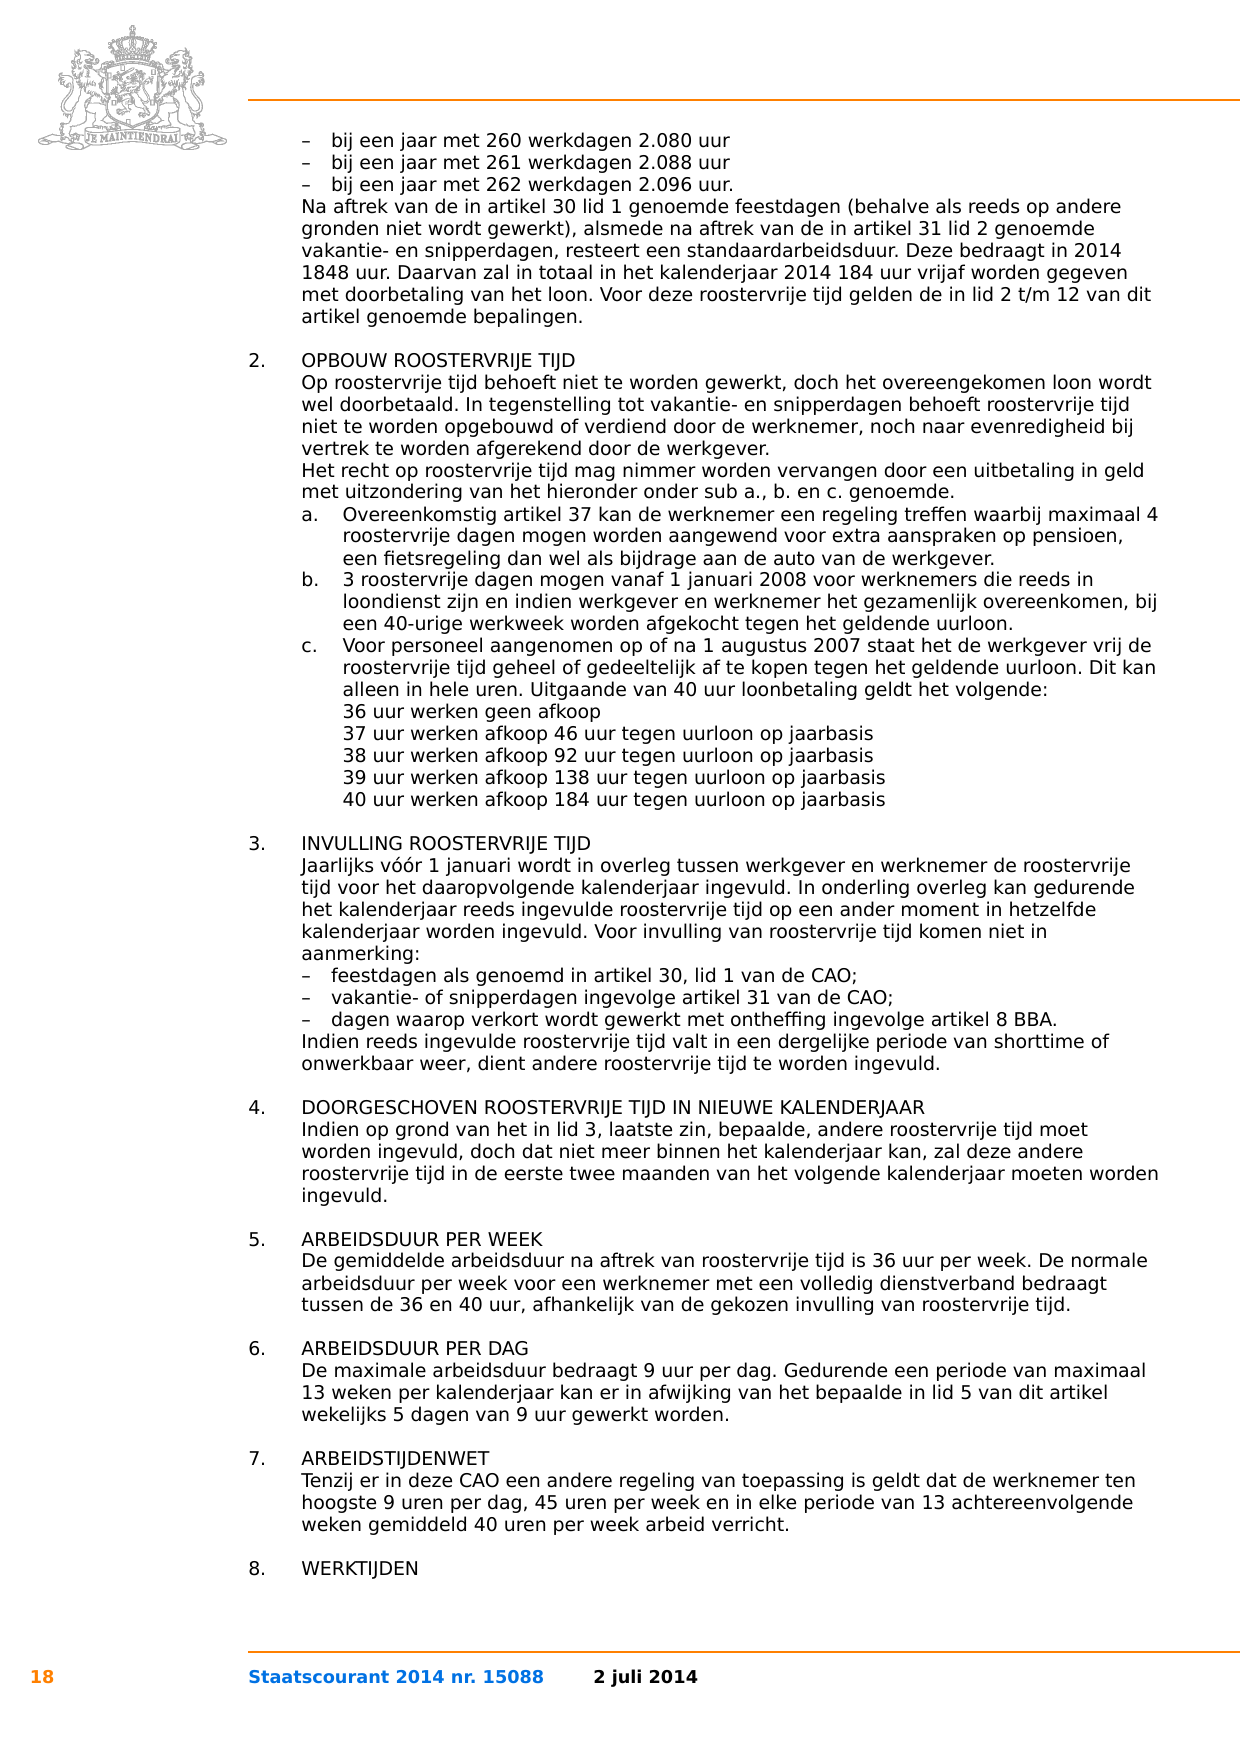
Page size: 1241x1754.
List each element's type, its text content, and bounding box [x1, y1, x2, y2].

text 36 uur werken geen afkoop [342, 701, 1163, 723]
text 8. WERKTIJDEN [248, 1558, 1163, 1580]
text Op roostervrije tijd behoeft niet te worden gewerkt, doch het overeengekomen loon wordt wel doorbetaald. In tegenstelling tot vakantie- en snipperdagen behoeft roostervrije tijd niet te worden opgebouwd of verdiend door de werknemer, noch naar evenredigheid bij vertrek te worden afgerekend door de werkgever. [301, 372, 1163, 459]
text – bij een jaar met 261 werkdagen 2.088 uur [301, 152, 1163, 174]
text De gemiddelde arbeidsduur na aftrek van roostervrije tijd is 36 uur per week. De normale arbeidsduur per week voor een werknemer met een volledig dienstverband bedraagt tussen de 36 en 40 uur, afhankelijk van de gekozen invulling van roostervrije tijd. [301, 1250, 1163, 1316]
text b. 3 roostervrije dagen mogen vanaf 1 januari 2008 voor werknemers die reeds in loondienst zijn en indien werkgever en werknemer het gezamenlijk overeenkomen, bij een 40-urige werkweek worden afgekocht tegen het geldende uurloon. [301, 569, 1163, 635]
text – bij een jaar met 262 werkdagen 2.096 uur. [301, 174, 1163, 196]
text De maximale arbeidsduur bedraagt 9 uur per dag. Gedurende een periode van maximaal 13 weken per kalenderjaar kan er in afwijking van het bepaalde in lid 5 van dit artikel wekelijks 5 dagen van 9 uur gewerkt worden. [301, 1360, 1163, 1426]
text Jaarlijks vóór 1 januari wordt in overleg tussen werkgever en werknemer de roostervrije tijd voor het daaropvolgende kalenderjaar ingevuld. In onderling overleg kan gedurende het kalenderjaar reeds ingevulde roostervrije tijd op een ander moment in hetzelfde kalenderjaar worden ingevuld. Voor invulling van roostervrije tijd komen niet in aanmerking: [301, 855, 1163, 965]
text c. Voor personeel aangenomen op of na 1 augustus 2007 staat het de werkgever vrij de roostervrije tijd geheel of gedeeltelijk af te kopen tegen het geldende uurloon. Dit kan alleen in hele uren. Uitgaande van 40 uur loonbetaling geldt het volgende: [301, 635, 1163, 701]
text 39 uur werken afkoop 138 uur tegen uurloon op jaarbasis [342, 767, 1163, 789]
text 7. ARBEIDSTIJDENWET [248, 1448, 1163, 1470]
text – dagen waarop verkort wordt gewerkt met ontheffing ingevolge artikel 8 BBA. [301, 1009, 1163, 1031]
text Tenzij er in deze CAO een andere regeling van toepassing is geldt dat de werknemer ten hoogste 9 uren per dag, 45 uren per week en in elke periode van 13 achtereenvolgende weken gemiddeld 40 uren per week arbeid verricht. [301, 1470, 1163, 1536]
text – vakantie- of snipperdagen ingevolge artikel 31 van de CAO; [301, 987, 1163, 1009]
text 2. OPBOUW ROOSTERVRIJE TIJD [248, 349, 1163, 372]
picture [38, 25, 227, 150]
text – feestdagen als genoemd in artikel 30, lid 1 van de CAO; [301, 965, 1163, 987]
text Het recht op roostervrije tijd mag nimmer worden vervangen door een uitbetaling in geld met uitzondering van het hieronder onder sub a., b. en c. genoemde. [301, 459, 1163, 503]
text 3. INVULLING ROOSTERVRIJE TIJD [248, 833, 1163, 855]
text 40 uur werken afkoop 184 uur tegen uurloon op jaarbasis [342, 789, 1163, 811]
text 5. ARBEIDSDUUR PER WEEK [248, 1228, 1163, 1250]
text 4. DOORGESCHOVEN ROOSTERVRIJE TIJD IN NIEUWE KALENDERJAAR [248, 1097, 1163, 1119]
text 38 uur werken afkoop 92 uur tegen uurloon op jaarbasis [342, 745, 1163, 767]
text 6. ARBEIDSDUUR PER DAG [248, 1338, 1163, 1360]
text – bij een jaar met 260 werkdagen 2.080 uur [301, 130, 1163, 152]
text 37 uur werken afkoop 46 uur tegen uurloon op jaarbasis [342, 723, 1163, 745]
text Na aftrek van de in artikel 30 lid 1 genoemde feestdagen (behalve als reeds op andere gronden niet wordt gewerkt), alsmede na aftrek van de in artikel 31 lid 2 genoemde vakantie- en snipperdagen, resteert een standaardarbeidsduur. Deze bedraagt in 2014 1848 uur. Daarvan zal in totaal in het kalenderjaar 2014 184 uur vrijaf worden gegeven met doorbetaling van het loon. Voor deze roostervrije tijd gelden de in lid 2 t/m 12 van dit artikel genoemde bepalingen. [301, 196, 1163, 328]
text Indien op grond van het in lid 3, laatste zin, bepaalde, andere roostervrije tijd moet worden ingevuld, doch dat niet meer binnen het kalenderjaar kan, zal deze andere roostervrije tijd in de eerste twee maanden van het volgende kalenderjaar moeten worden ingevuld. [301, 1119, 1163, 1207]
text Indien reeds ingevulde roostervrije tijd valt in een dergelijke periode van shorttime of onwerkbaar weer, dient andere roostervrije tijd te worden ingevuld. [301, 1031, 1163, 1075]
text a. Overeenkomstig artikel 37 kan de werknemer een regeling treffen waarbij maximaal 4 roostervrije dagen mogen worden aangewend voor extra aanspraken op pensioen, een fietsregeling dan wel als bijdrage aan de auto van de werkgever. [301, 503, 1163, 569]
